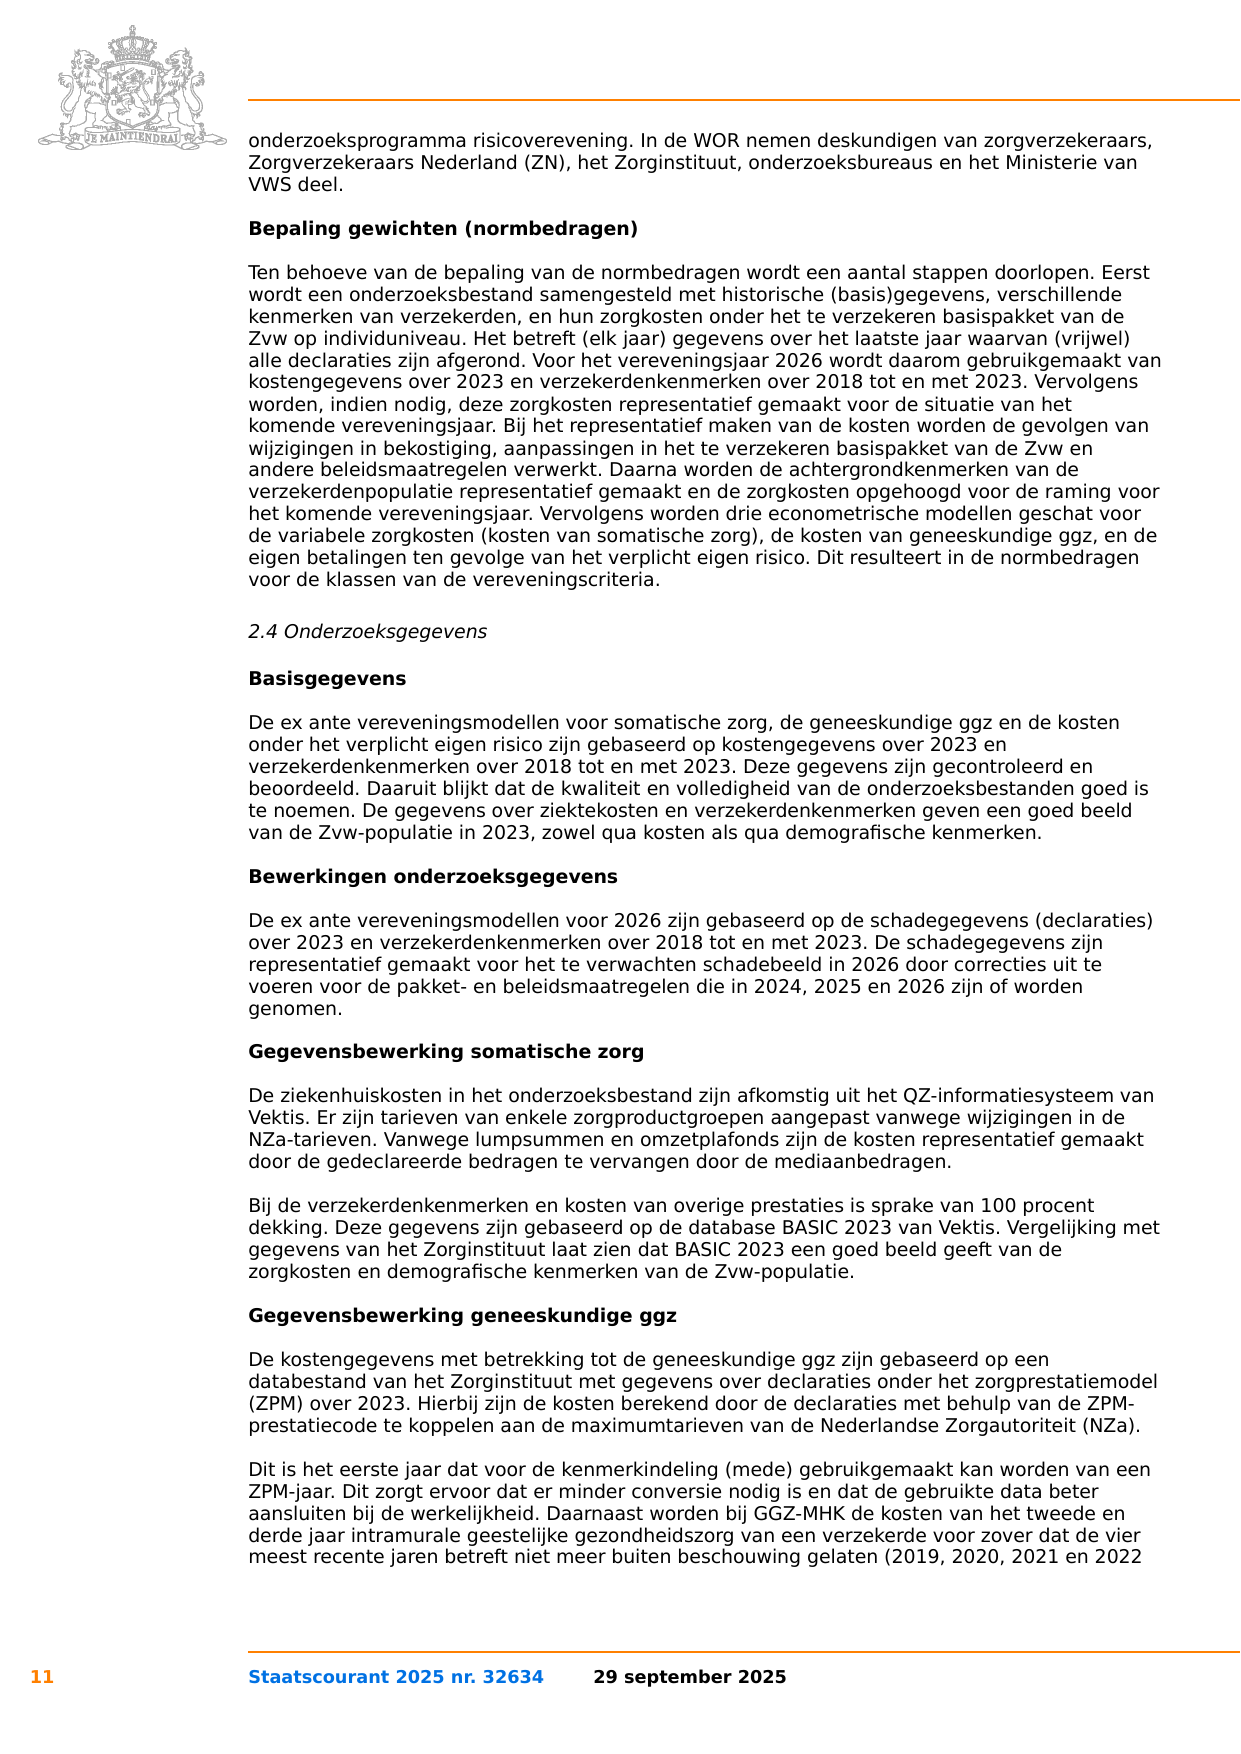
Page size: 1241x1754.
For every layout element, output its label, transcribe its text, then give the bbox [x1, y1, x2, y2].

text De ex ante vereveningsmodellen voor somatische zorg, de geneeskundige ggz en de kosten onder het verplicht eigen risico zijn gebaseerd op kostengegevens over 2023 en verzekerdenkenmerken over 2018 tot en met 2023. Deze gegevens zijn gecontroleerd en beoordeeld. Daaruit blijkt dat de kwaliteit en volledigheid van de onderzoeksbestanden goed is te noemen. De gegevens over ziektekosten en verzekerdenkenmerken geven een goed beeld van de Zvw-populatie in 2023, zowel qua kosten als qua demografische kenmerken. [248, 712, 1163, 844]
subtitle Basisgegevens [248, 668, 1163, 690]
subtitle 2.4 Onderzoeksgegevens [248, 621, 1163, 643]
subtitle Bepaling gewichten (normbedragen) [248, 218, 1163, 240]
text Bij de verzekerdenkenmerken en kosten van overige prestaties is sprake van 100 procent dekking. Deze gegevens zijn gebaseerd op de database BASIC 2023 van Vektis. Vergelijking met gegevens van het Zorginstituut laat zien dat BASIC 2023 een goed beeld geeft van de zorgkosten en demografische kenmerken van de Zvw-populatie. [248, 1195, 1163, 1283]
subtitle Gegevensbewerking geneeskundige ggz [248, 1305, 1163, 1327]
picture [38, 25, 227, 150]
text De ex ante vereveningsmodellen voor 2026 zijn gebaseerd op de schadegegevens (declaraties) over 2023 en verzekerdenkenmerken over 2018 tot en met 2023. De schadegegevens zijn representatief gemaakt voor het te verwachten schadebeeld in 2026 door correcties uit te voeren voor de pakket- en beleidsmaatregelen die in 2024, 2025 en 2026 zijn of worden genomen. [248, 910, 1163, 1019]
text Dit is het eerste jaar dat voor de kenmerkindeling (mede) gebruikgemaakt kan worden van een ZPM-jaar. Dit zorgt ervoor dat er minder conversie nodig is en dat de gebruikte data beter aansluiten bij de werkelijkheid. Daarnaast worden bij GGZ-MHK de kosten van het tweede en derde jaar intramurale geestelijke gezondheidszorg van een verzekerde voor zover dat de vier meest recente jaren betreft niet meer buiten beschouwing gelaten (2019, 2020, 2021 en 2022 [248, 1458, 1163, 1568]
text De ziekenhuiskosten in het onderzoeksbestand zijn afkomstig uit het QZ-informatiesysteem van Vektis. Er zijn tarieven van enkele zorgproductgroepen aangepast vanwege wijzigingen in de NZa-tarieven. Vanwege lumpsummen en omzetplafonds zijn de kosten representatief gemaakt door de gedeclareerde bedragen te vervangen door de mediaanbedragen. [248, 1085, 1163, 1173]
text De kostengegevens met betrekking tot de geneeskundige ggz zijn gebaseerd op een databestand van het Zorginstituut met gegevens over declaraties onder het zorgprestatiemodel (ZPM) over 2023. Hierbij zijn de kosten berekend door de declaraties met behulp van de ZPM-prestatiecode te koppelen aan de maximumtarieven van de Nederlandse Zorgautoriteit (NZa). [248, 1349, 1163, 1437]
text Ten behoeve van de bepaling van de normbedragen wordt een aantal stappen doorlopen. Eerst wordt een onderzoeksbestand samengesteld met historische (basis)gegevens, verschillende kenmerken van verzekerden, en hun zorgkosten onder het te verzekeren basispakket van de Zvw op individuniveau. Het betreft (elk jaar) gegevens over het laatste jaar waarvan (vrijwel) alle declaraties zijn afgerond. Voor het vereveningsjaar 2026 wordt daarom gebruikgemaakt van kostengegevens over 2023 en verzekerdenkenmerken over 2018 tot en met 2023. Vervolgens worden, indien nodig, deze zorgkosten representatief gemaakt voor de situatie van het komende vereveningsjaar. Bij het representatief maken van de kosten worden de gevolgen van wijzigingen in bekostiging, aanpassingen in het te verzekeren basispakket van de Zvw en andere beleidsmaatregelen verwerkt. Daarna worden de achtergrondkenmerken van de verzekerdenpopulatie representatief gemaakt en de zorgkosten opgehoogd voor de raming voor het komende vereveningsjaar. Vervolgens worden drie econometrische modellen geschat voor de variabele zorgkosten (kosten van somatische zorg), de kosten van geneeskundige ggz, en de eigen betalingen ten gevolge van het verplicht eigen risico. Dit resulteert in de normbedragen voor de klassen van de vereveningscriteria. [248, 262, 1163, 591]
text onderzoeksprogramma risicoverevening. In de WOR nemen deskundigen van zorgverzekeraars, Zorgverzekeraars Nederland (ZN), het Zorginstituut, onderzoeksbureaus en het Ministerie van VWS deel. [248, 130, 1163, 196]
subtitle Gegevensbewerking somatische zorg [248, 1041, 1163, 1063]
subtitle Bewerkingen onderzoeksgegevens [248, 866, 1163, 888]
